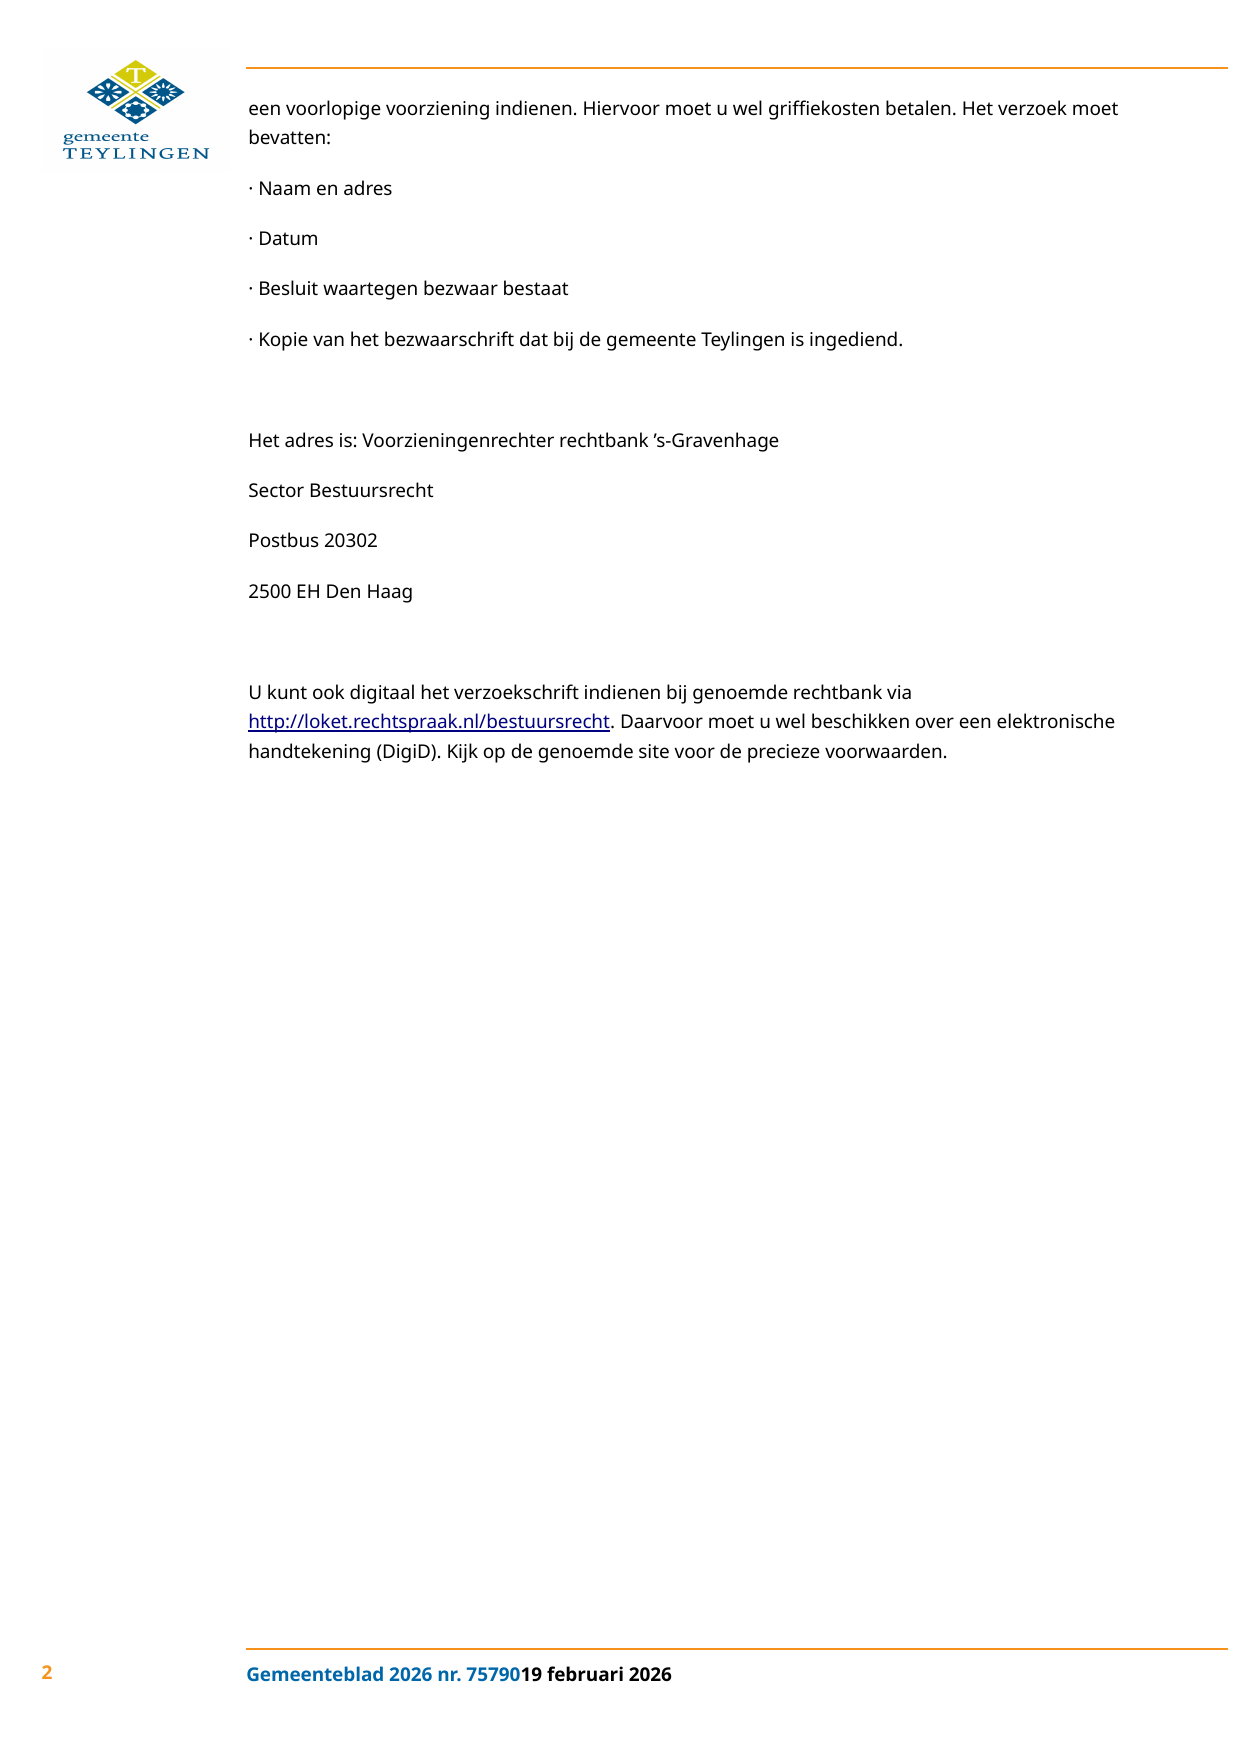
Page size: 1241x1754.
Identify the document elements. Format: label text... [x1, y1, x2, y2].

text · Datum [248, 225, 1152, 251]
picture [41, 47, 231, 172]
text 2500 EH Den Haag [248, 578, 1152, 604]
text Postbus 20302 [248, 528, 1152, 553]
text · Naam en adres [248, 175, 1152, 201]
text een voorlopige voorziening indienen. Hiervoor moet u wel griffiekosten betalen. Het verzoek moet bevatten: [248, 95, 1152, 150]
text · Kopie van het bezwaarschrift dat bij de gemeente Teylingen is ingediend. [248, 326, 1152, 352]
text Sector Bestuursrecht [248, 477, 1152, 503]
text Het adres is: Voorzieningenrechter rechtbank ’s-Gravenhage [248, 427, 1152, 453]
text U kunt ook digitaal het verzoekschrift indienen bij genoemde rechtbank via http://loket.rechtspraak.nl/bestuursrecht. Daarvoor moet u wel beschikken over een elektronische handtekening (DigiD). Kijk op de genoemde site voor de precieze voorwaarden. [248, 679, 1152, 764]
text · Besluit waartegen bezwaar bestaat [248, 276, 1152, 301]
